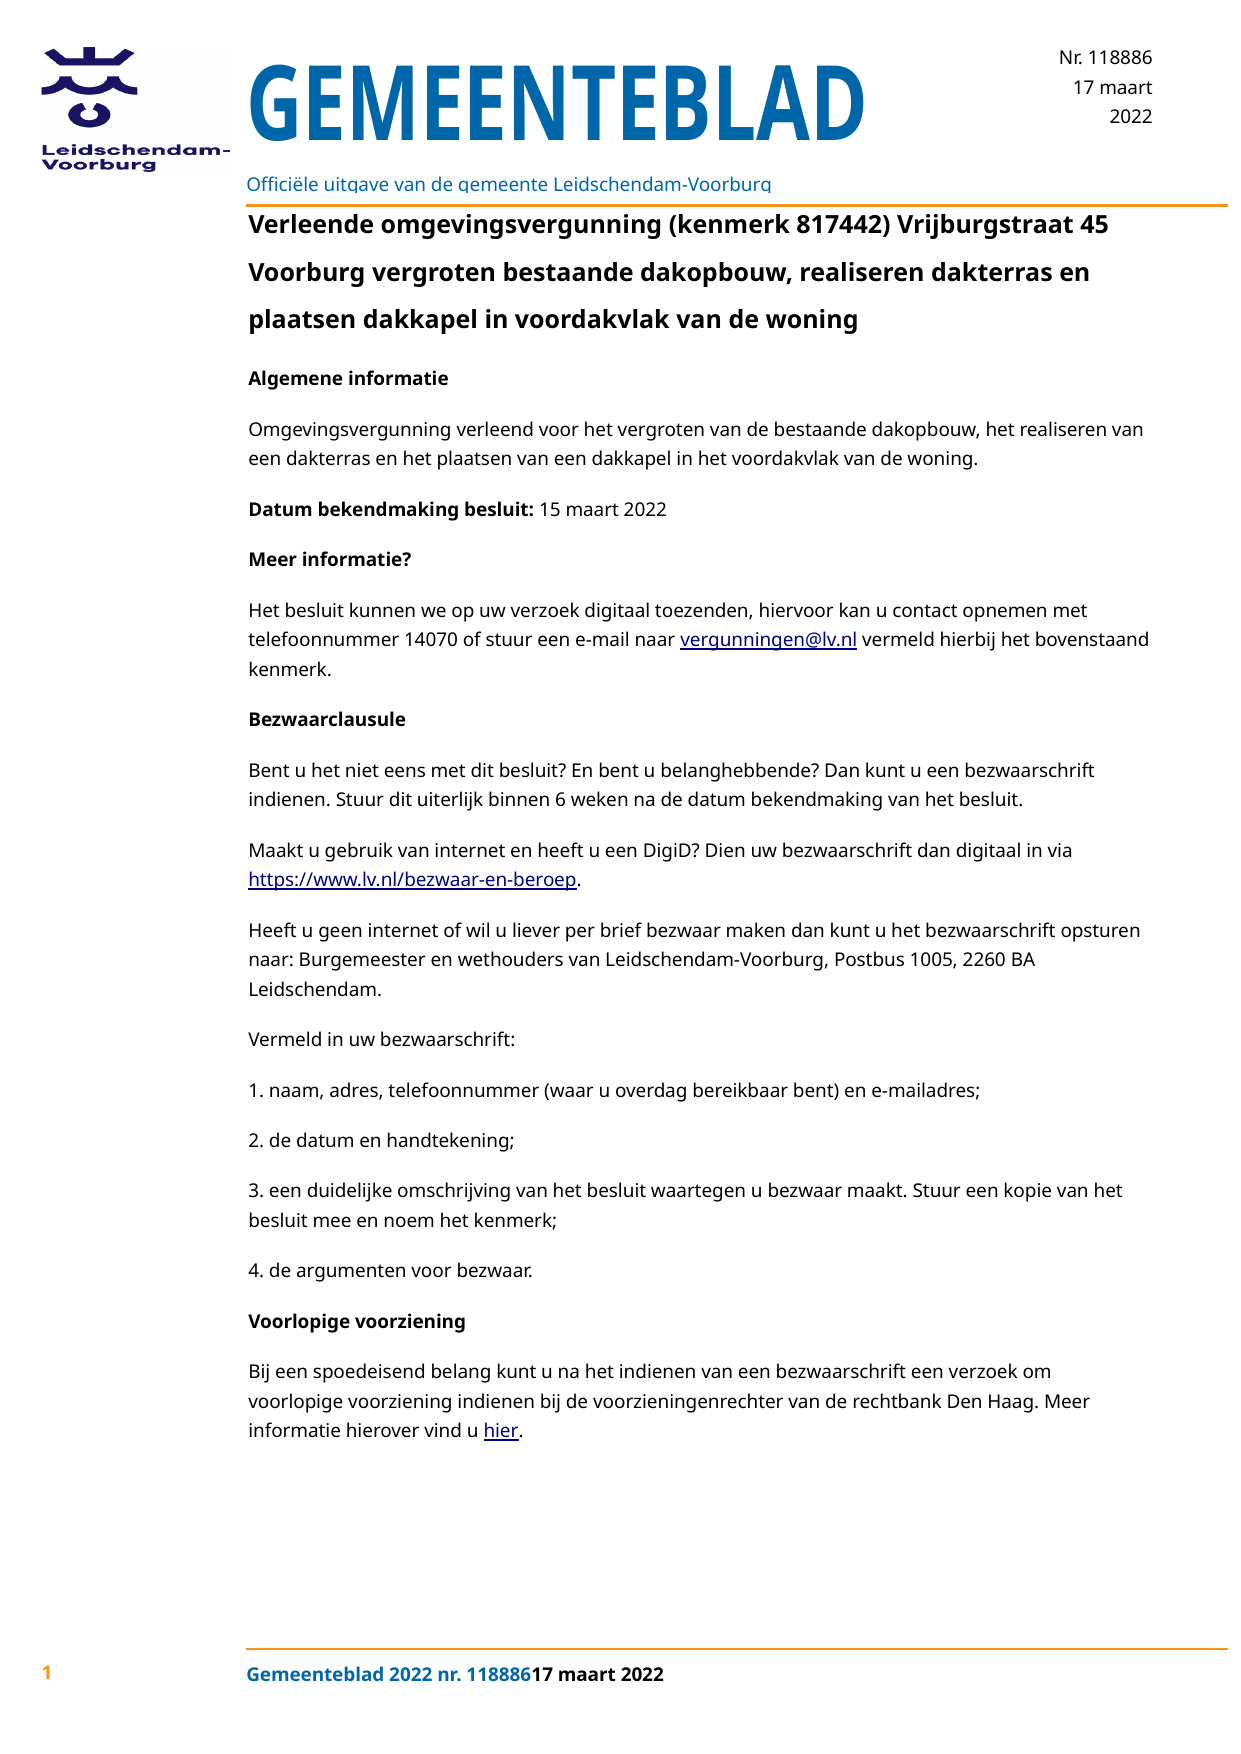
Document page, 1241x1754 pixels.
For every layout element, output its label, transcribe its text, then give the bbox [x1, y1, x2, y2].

text Voorlopige voorziening [248, 1308, 1152, 1334]
text Bent u het niet eens met dit besluit? En bent u belanghebbende? Dan kunt u een bezwaarschrift indienen. Stuur dit uiterlijk binnen 6 weken na de datum bekendmaking van het besluit. [248, 757, 1152, 812]
text Algemene informatie [248, 366, 1152, 391]
text Vermeld in uw bezwaarschrift: [248, 1026, 1152, 1052]
text Heeft u geen internet of wil u liever per brief bezwaar maken dan kunt u het bezwaarschrift opsturen naar: Burgemeester en wethouders van Leidschendam-Voorburg, Postbus 1005, 2260 BA Leidschendam. [248, 917, 1152, 1002]
text Maakt u gebruik van internet en heeft u een DigiD? Dien uw bezwaarschrift dan digitaal in via https://www.lv.nl/bezwaar-en-beroep. [248, 837, 1152, 892]
text Verleende omgevingsvergunning (kenmerk 817442) Vrijburgstraat 45 Voorburg vergroten bestaande dakopbouw, realiseren dakterras en plaatsen dakkapel in voordakvlak van de woning [248, 207, 1152, 336]
text Omgevingsvergunning verleend voor het vergroten van de bestaande dakopbouw, het realiseren van een dakterras en het plaatsen van een dakkapel in het voordakvlak van de woning. [248, 416, 1152, 471]
text 1. naam, adres, telefoonnummer (waar u overdag bereikbaar bent) en e-mailadres; [248, 1077, 1152, 1102]
text Meer informatie? [248, 546, 1152, 572]
text Datum bekendmaking besluit: 15 maart 2022 [248, 496, 1152, 522]
picture [41, 47, 231, 172]
text 3. een duidelijke omschrijving van het besluit waartegen u bezwaar maakt. Stuur een kopie van het besluit mee en noem het kenmerk; [248, 1178, 1152, 1233]
text Bezwaarclausule [248, 706, 1152, 732]
text Bij een spoedeisend belang kunt u na het indienen van een bezwaarschrift een verzoek om voorlopige voorziening indienen bij de voorzieningenrechter van de rechtbank Den Haag. Meer informatie hierover vind u hier. [248, 1358, 1152, 1443]
text Het besluit kunnen we op uw verzoek digitaal toezenden, hiervoor kan u contact opnemen met telefoonnummer 14070 of stuur een e-mail naar vergunningen@lv.nl vermeld hierbij het bovenstaand kenmerk. [248, 597, 1152, 682]
text 4. de argumenten voor bezwaar. [248, 1258, 1152, 1283]
text 2. de datum en handtekening; [248, 1127, 1152, 1153]
